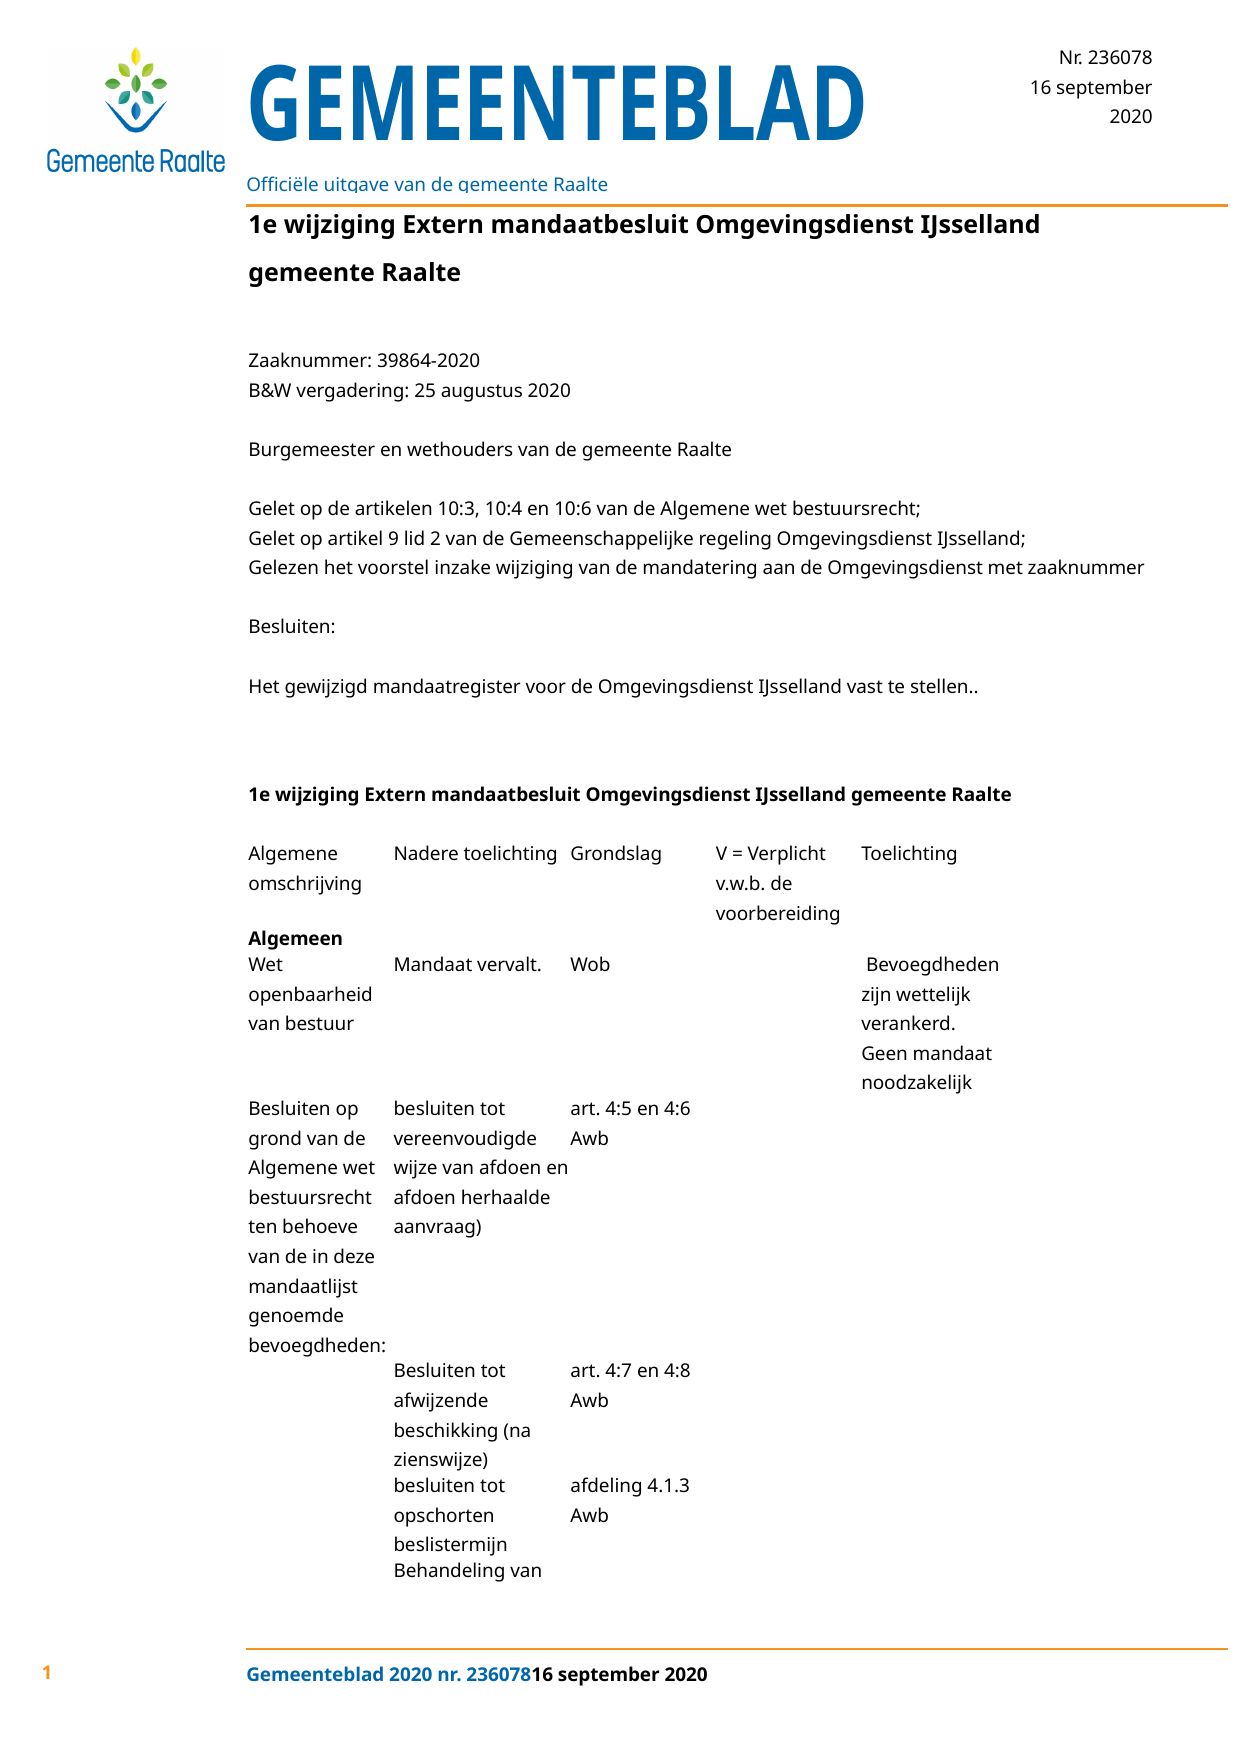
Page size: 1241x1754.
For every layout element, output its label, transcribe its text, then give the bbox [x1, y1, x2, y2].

table_cell Besluiten op grond van de Algemene wet bestuursrecht ten behoeve van de in deze mandaatlijst genoemde bevoegdheden: [248, 1095, 393, 1358]
table_cell Wob [570, 951, 716, 1095]
text Het gewijzigd mandaatregister voor de Omgevingsdienst IJsselland vast te stellen.. [248, 673, 1152, 699]
table_header Toelichting [861, 841, 1006, 926]
table_cell besluiten tot opschorten beslistermijn [393, 1472, 570, 1557]
text Gelet op artikel 9 lid 2 van de Gemeenschappelijke regeling Omgevingsdienst IJsselland; [248, 525, 1152, 551]
table_cell [248, 1557, 393, 1583]
text Besluiten: [248, 614, 1152, 639]
table_cell [570, 1557, 716, 1583]
table_cell Behandeling van [393, 1557, 570, 1583]
table_cell besluiten tot vereenvoudigde wijze van afdoen en afdoen herhaalde aanvraag) [393, 1095, 570, 1358]
table_cell [716, 951, 861, 1095]
table_cell [716, 1557, 861, 1583]
table_cell [861, 1358, 1006, 1472]
table_cell [716, 1095, 861, 1358]
table_header Algemene omschrijving [248, 841, 393, 926]
table_cell [248, 1358, 393, 1472]
text Gelezen het voorstel inzake wijziging van de mandatering aan de Omgevingsdienst met zaaknummer [248, 554, 1152, 580]
text Gelet op de artikelen 10:3, 10:4 en 10:6 van de Algemene wet bestuursrecht; [248, 495, 1152, 521]
text 1e wijziging Extern mandaatbesluit Omgevingsdienst IJsselland gemeente Raalte [248, 207, 1152, 288]
table_header Grondslag [570, 841, 716, 926]
table_cell Besluiten tot afwijzende beschikking (na zienswijze) [393, 1358, 570, 1472]
table_header Nadere toelichting [393, 841, 570, 926]
table_cell Bevoegdheden zijn wettelijk verankerd. Geen mandaat noodzakelijk [861, 951, 1006, 1095]
table_cell Mandaat vervalt. [393, 951, 570, 1095]
picture [41, 47, 231, 172]
table_cell art. 4:7 en 4:8 Awb [570, 1358, 716, 1472]
table_cell [861, 1472, 1006, 1557]
table_cell [861, 1095, 1006, 1358]
text 1e wijziging Extern mandaatbesluit Omgevingsdienst IJsselland gemeente Raalte [248, 781, 1152, 807]
text Burgemeester en wethouders van de gemeente Raalte [248, 436, 1152, 462]
table_cell [861, 1557, 1006, 1583]
text Zaaknummer: 39864-2020 [248, 347, 1152, 373]
table_cell Algemeen [248, 926, 1152, 951]
table_cell [248, 1472, 393, 1557]
table_cell [716, 1472, 861, 1557]
table_cell Wet openbaarheid van bestuur [248, 951, 393, 1095]
table_cell afdeling 4.1.3 Awb [570, 1472, 716, 1557]
table_header V = Verplicht v.w.b. de voorbereiding [716, 841, 861, 926]
table_cell [716, 1358, 861, 1472]
table_cell art. 4:5 en 4:6 Awb [570, 1095, 716, 1358]
text B&W vergadering: 25 augustus 2020 [248, 377, 1152, 403]
